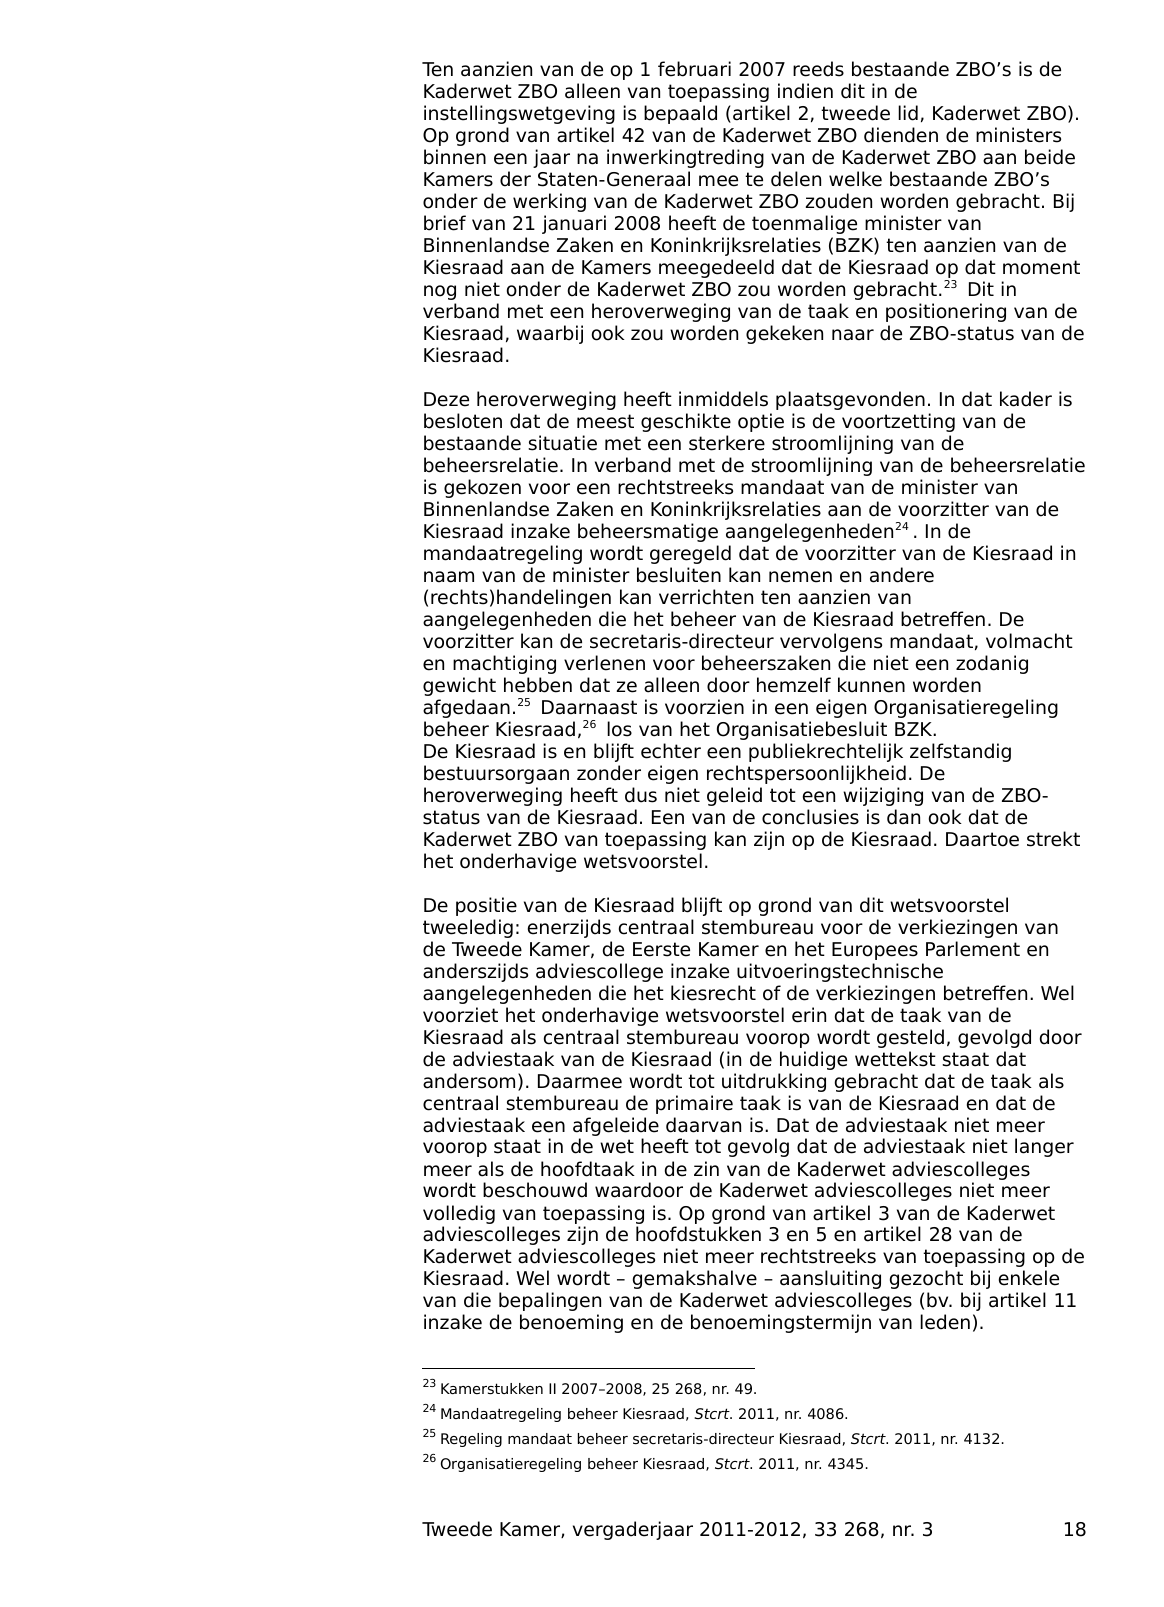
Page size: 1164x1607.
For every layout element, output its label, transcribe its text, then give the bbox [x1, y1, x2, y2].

text De positie van de Kiesraad blijft op grond van dit wetsvoorstel tweeledig: enerzijds centraal stembureau voor de verkiezingen van de Tweede Kamer, de Eerste Kamer en het Europees Parlement en anderszijds adviescollege inzake uitvoeringstechnische aangelegenheden die het kiesrecht of de verkiezingen betreffen. Wel voorziet het onderhavige wetsvoorstel erin dat de taak van de Kiesraad als centraal stembureau voorop wordt gesteld, gevolgd door de adviestaak van de Kiesraad (in de huidige wettekst staat dat andersom). Daarmee wordt tot uitdrukking gebracht dat de taak als centraal stembureau de primaire taak is van de Kiesraad en dat de adviestaak een afgeleide daarvan is. Dat de adviestaak niet meer voorop staat in de wet heeft tot gevolg dat de adviestaak niet langer meer als de hoofdtaak in de zin van de Kaderwet adviescolleges wordt beschouwd waardoor de Kaderwet adviescolleges niet meer volledig van toepassing is. Op grond van artikel 3 van de Kaderwet adviescolleges zijn de hoofdstukken 3 en 5 en artikel 28 van de Kaderwet adviescolleges niet meer rechtstreeks van toepassing op de Kiesraad. Wel wordt – gemakshalve – aansluiting gezocht bij enkele van die bepalingen van de Kaderwet adviescolleges (bv. bij artikel 11 inzake de benoeming en de benoemingstermijn van leden). [422, 895, 1087, 1334]
text Regeling mandaat beheer secretaris-directeur Kiesraad, Stcrt. 2011, nr. 4132. [422, 1427, 1087, 1449]
text Mandaatregeling beheer Kiesraad, Stcrt. 2011, nr. 4086. [422, 1402, 1087, 1424]
text De Kiesraad is en blijft echter een publiekrechtelijk zelfstandig bestuursorgaan zonder eigen rechtspersoonlijkheid. De heroverweging heeft dus niet geleid tot een wijziging van de ZBO-status van de Kiesraad. Een van de conclusies is dan ook dat de Kaderwet ZBO van toepassing kan zijn op de Kiesraad. Daartoe strekt het onderhavige wetsvoorstel. [422, 741, 1087, 872]
text Deze heroverweging heeft inmiddels plaatsgevonden. In dat kader is besloten dat de meest geschikte optie is de voortzetting van de bestaande situatie met een sterkere stroomlijning van de beheersrelatie. In verband met de stroomlijning van de beheersrelatie is gekozen voor een rechtstreeks mandaat van de minister van Binnenlandse Zaken en Koninkrijksrelaties aan de voorzitter van de Kiesraad inzake beheersmatige aangelegenheden. In de mandaatregeling wordt geregeld dat de voorzitter van de Kiesraad in naam van de minister besluiten kan nemen en andere (rechts)handelingen kan verrichten ten aanzien van aangelegenheden die het beheer van de Kiesraad betreffen. De voorzitter kan de secretaris-directeur vervolgens mandaat, volmacht en machtiging verlenen voor beheerszaken die niet een zodanig gewicht hebben dat ze alleen door hemzelf kunnen worden afgedaan. Daarnaast is voorzien in een eigen Organisatieregeling beheer Kiesraad, los van het Organisatiebesluit BZK. [422, 389, 1087, 741]
text Ten aanzien van de op 1 februari 2007 reeds bestaande ZBO’s is de Kaderwet ZBO alleen van toepassing indien dit in de instellingswetgeving is bepaald (artikel 2, tweede lid, Kaderwet ZBO). Op grond van artikel 42 van de Kaderwet ZBO dienden de ministers binnen een jaar na inwerkingtreding van de Kaderwet ZBO aan beide Kamers der Staten-Generaal mee te delen welke bestaande ZBO’s onder de werking van de Kaderwet ZBO zouden worden gebracht. Bij brief van 21 januari 2008 heeft de toenmalige minister van Binnenlandse Zaken en Koninkrijksrelaties (BZK) ten aanzien van de Kiesraad aan de Kamers meegedeeld dat de Kiesraad op dat moment nog niet onder de Kaderwet ZBO zou worden gebracht. Dit in verband met een heroverweging van de taak en positionering van de Kiesraad, waarbij ook zou worden gekeken naar de ZBO-status van de Kiesraad. [422, 59, 1087, 367]
text Kamerstukken II 2007–2008, 25 268, nr. 49. [422, 1377, 1087, 1399]
text Organisatieregeling beheer Kiesraad, Stcrt. 2011, nr. 4345. [422, 1452, 1087, 1474]
